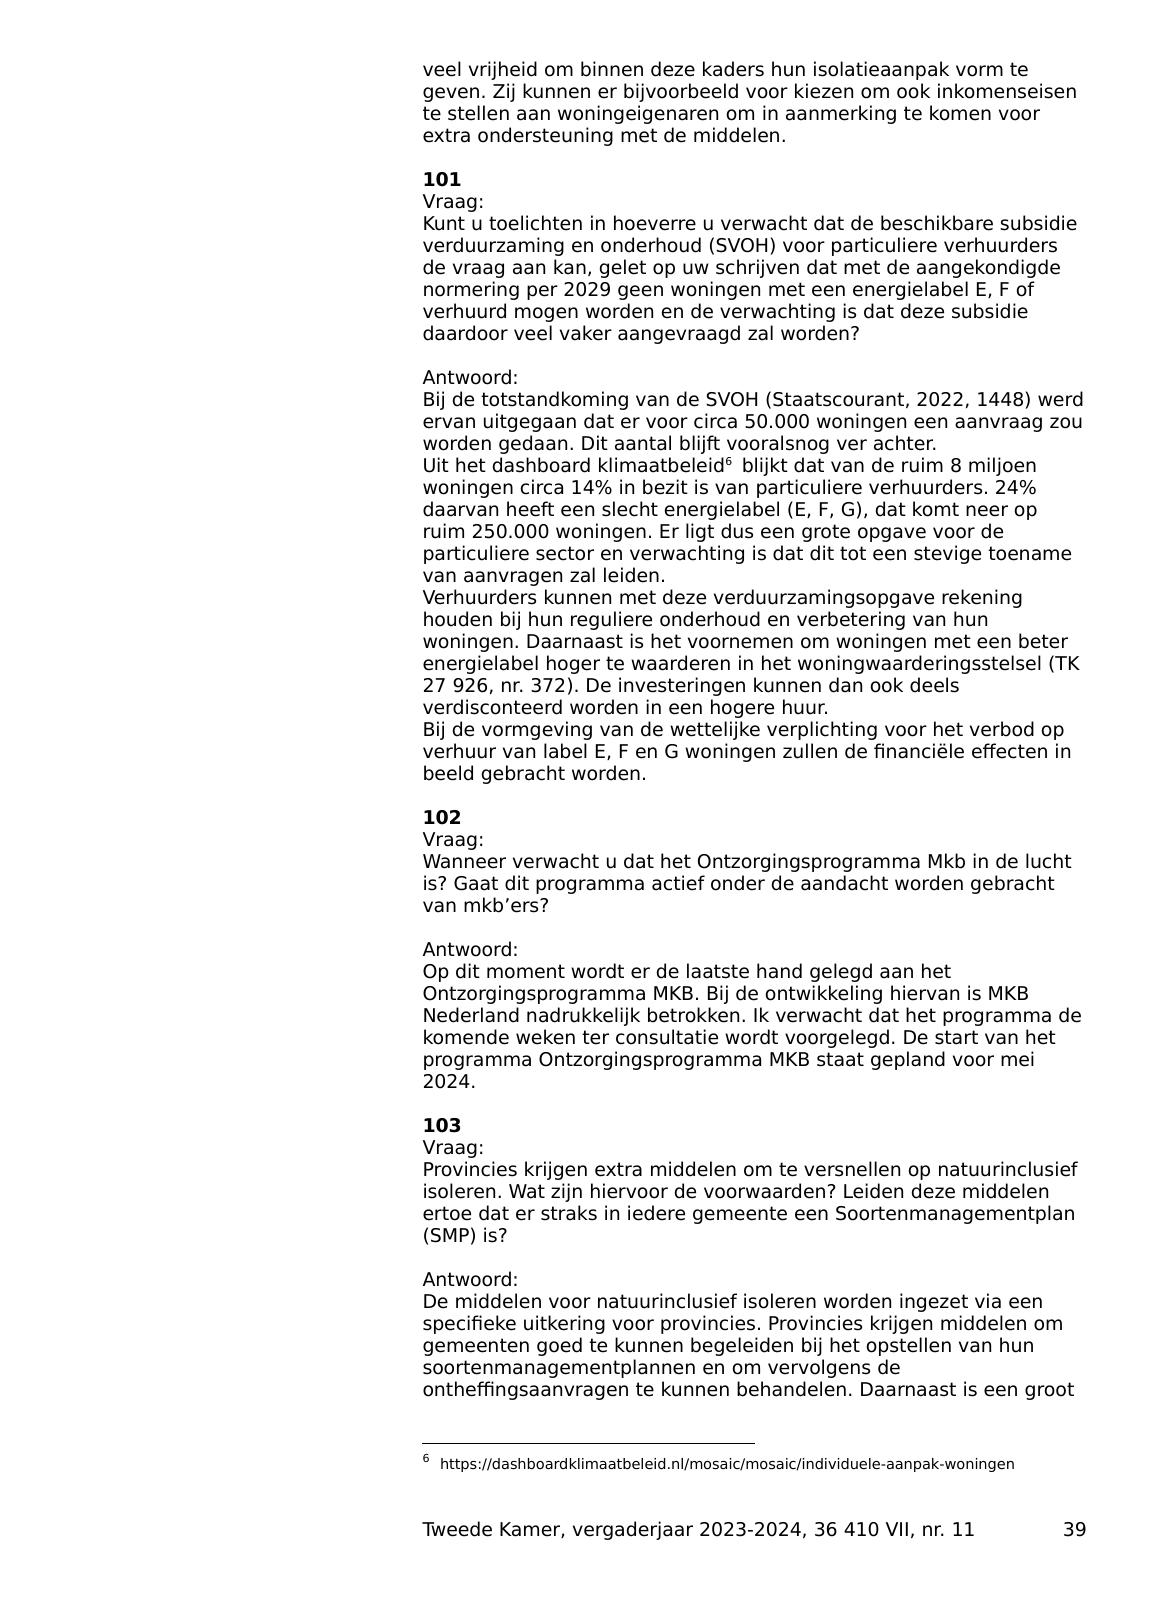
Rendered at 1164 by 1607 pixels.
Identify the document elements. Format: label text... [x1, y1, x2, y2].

text Bij de totstandkoming van de SVOH (Staatscourant, 2022, 1448) werd ervan uitgegaan dat er voor circa 50.000 woningen een aanvraag zou worden gedaan. Dit aantal blijft vooralsnog ver achter. [422, 389, 1087, 455]
text De middelen voor natuurinclusief isoleren worden ingezet via een specifieke uitkering voor provincies. Provincies krijgen middelen om gemeenten goed te kunnen begeleiden bij het opstellen van hun soortenmanagementplannen en om vervolgens de ontheffingsaanvragen te kunnen behandelen. Daarnaast is een groot [422, 1291, 1087, 1401]
text 101 [422, 169, 1087, 191]
text 102 [422, 807, 1087, 829]
text Uit het dashboard klimaatbeleid blijkt dat van de ruim 8 miljoen woningen circa 14% in bezit is van particuliere verhuurders. 24% daarvan heeft een slecht energielabel (E, F, G), dat komt neer op ruim 250.000 woningen. Er ligt dus een grote opgave voor de particuliere sector en verwachting is dat dit tot een stevige toename van aanvragen zal leiden. [422, 455, 1087, 587]
text https://dashboardklimaatbeleid.nl/mosaic/mosaic/individuele-aanpak-woningen [422, 1452, 1087, 1474]
text Verhuurders kunnen met deze verduurzamingsopgave rekening houden bij hun reguliere onderhoud en verbetering van hun woningen. Daarnaast is het voornemen om woningen met een beter energielabel hoger te waarderen in het woningwaarderingsstelsel (TK 27 926, nr. 372). De investeringen kunnen dan ook deels verdisconteerd worden in een hogere huur. [422, 587, 1087, 719]
text Wanneer verwacht u dat het Ontzorgingsprogramma Mkb in de lucht is? Gaat dit programma actief onder de aandacht worden gebracht van mkb’ers? [422, 851, 1087, 917]
text veel vrijheid om binnen deze kaders hun isolatieaanpak vorm te geven. Zij kunnen er bijvoorbeeld voor kiezen om ook inkomenseisen te stellen aan woningeigenaren om in aanmerking te komen voor extra ondersteuning met de middelen. [422, 59, 1087, 147]
text Antwoord: [422, 1269, 1087, 1291]
text Antwoord: [422, 367, 1087, 389]
text 103 [422, 1115, 1087, 1137]
text Vraag: [422, 1137, 1087, 1159]
text Vraag: [422, 191, 1087, 213]
text Op dit moment wordt er de laatste hand gelegd aan het Ontzorgingsprogramma MKB. Bij de ontwikkeling hiervan is MKB Nederland nadrukkelijk betrokken. Ik verwacht dat het programma de komende weken ter consultatie wordt voorgelegd. De start van het programma Ontzorgingsprogramma MKB staat gepland voor mei 2024. [422, 961, 1087, 1093]
text Vraag: [422, 829, 1087, 851]
text Provincies krijgen extra middelen om te versnellen op natuurinclusief isoleren. Wat zijn hiervoor de voorwaarden? Leiden deze middelen ertoe dat er straks in iedere gemeente een Soortenmanagementplan (SMP) is? [422, 1159, 1087, 1247]
text Kunt u toelichten in hoeverre u verwacht dat de beschikbare subsidie verduurzaming en onderhoud (SVOH) voor particuliere verhuurders de vraag aan kan, gelet op uw schrijven dat met de aangekondigde normering per 2029 geen woningen met een energielabel E, F of verhuurd mogen worden en de verwachting is dat deze subsidie daardoor veel vaker aangevraagd zal worden? [422, 213, 1087, 345]
text Bij de vormgeving van de wettelijke verplichting voor het verbod op verhuur van label E, F en G woningen zullen de financiële effecten in beeld gebracht worden. [422, 719, 1087, 785]
text Antwoord: [422, 939, 1087, 961]
